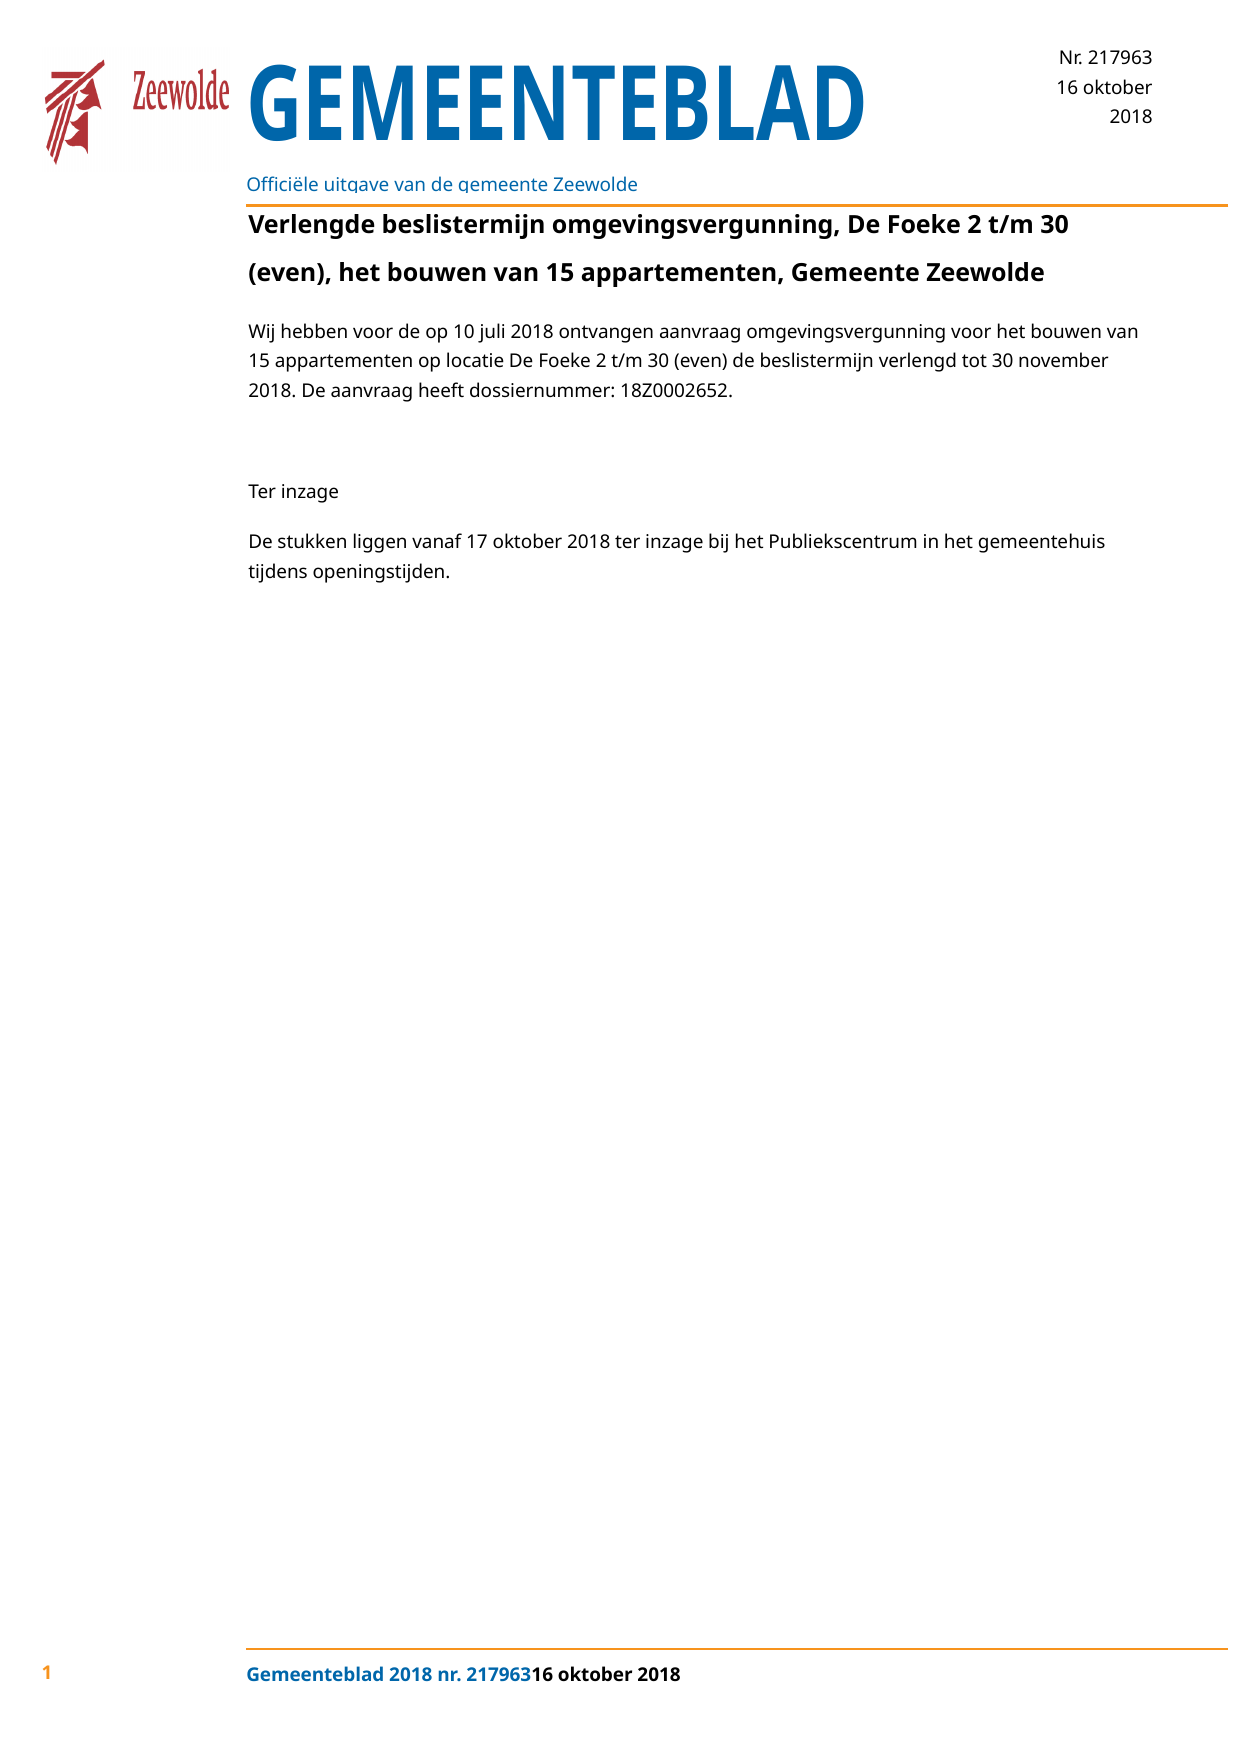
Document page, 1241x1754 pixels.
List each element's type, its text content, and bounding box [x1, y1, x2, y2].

text Verlengde beslistermijn omgevingsvergunning, De Foeke 2 t/m 30 (even), het bouwen van 15 appartementen, Gemeente Zeewolde [248, 207, 1152, 288]
picture [41, 47, 231, 172]
text Ter inzage [248, 478, 1152, 504]
text De stukken liggen vanaf 17 oktober 2018 ter inzage bij het Publiekscentrum in het gemeentehuis tijdens openingstijden. [248, 528, 1152, 584]
text Wij hebben voor de op 10 juli 2018 ontvangen aanvraag omgevingsvergunning voor het bouwen van 15 appartementen op locatie De Foeke 2 t/m 30 (even) de beslistermijn verlengd tot 30 november 2018. De aanvraag heeft dossiernummer: 18Z0002652. [248, 318, 1152, 403]
